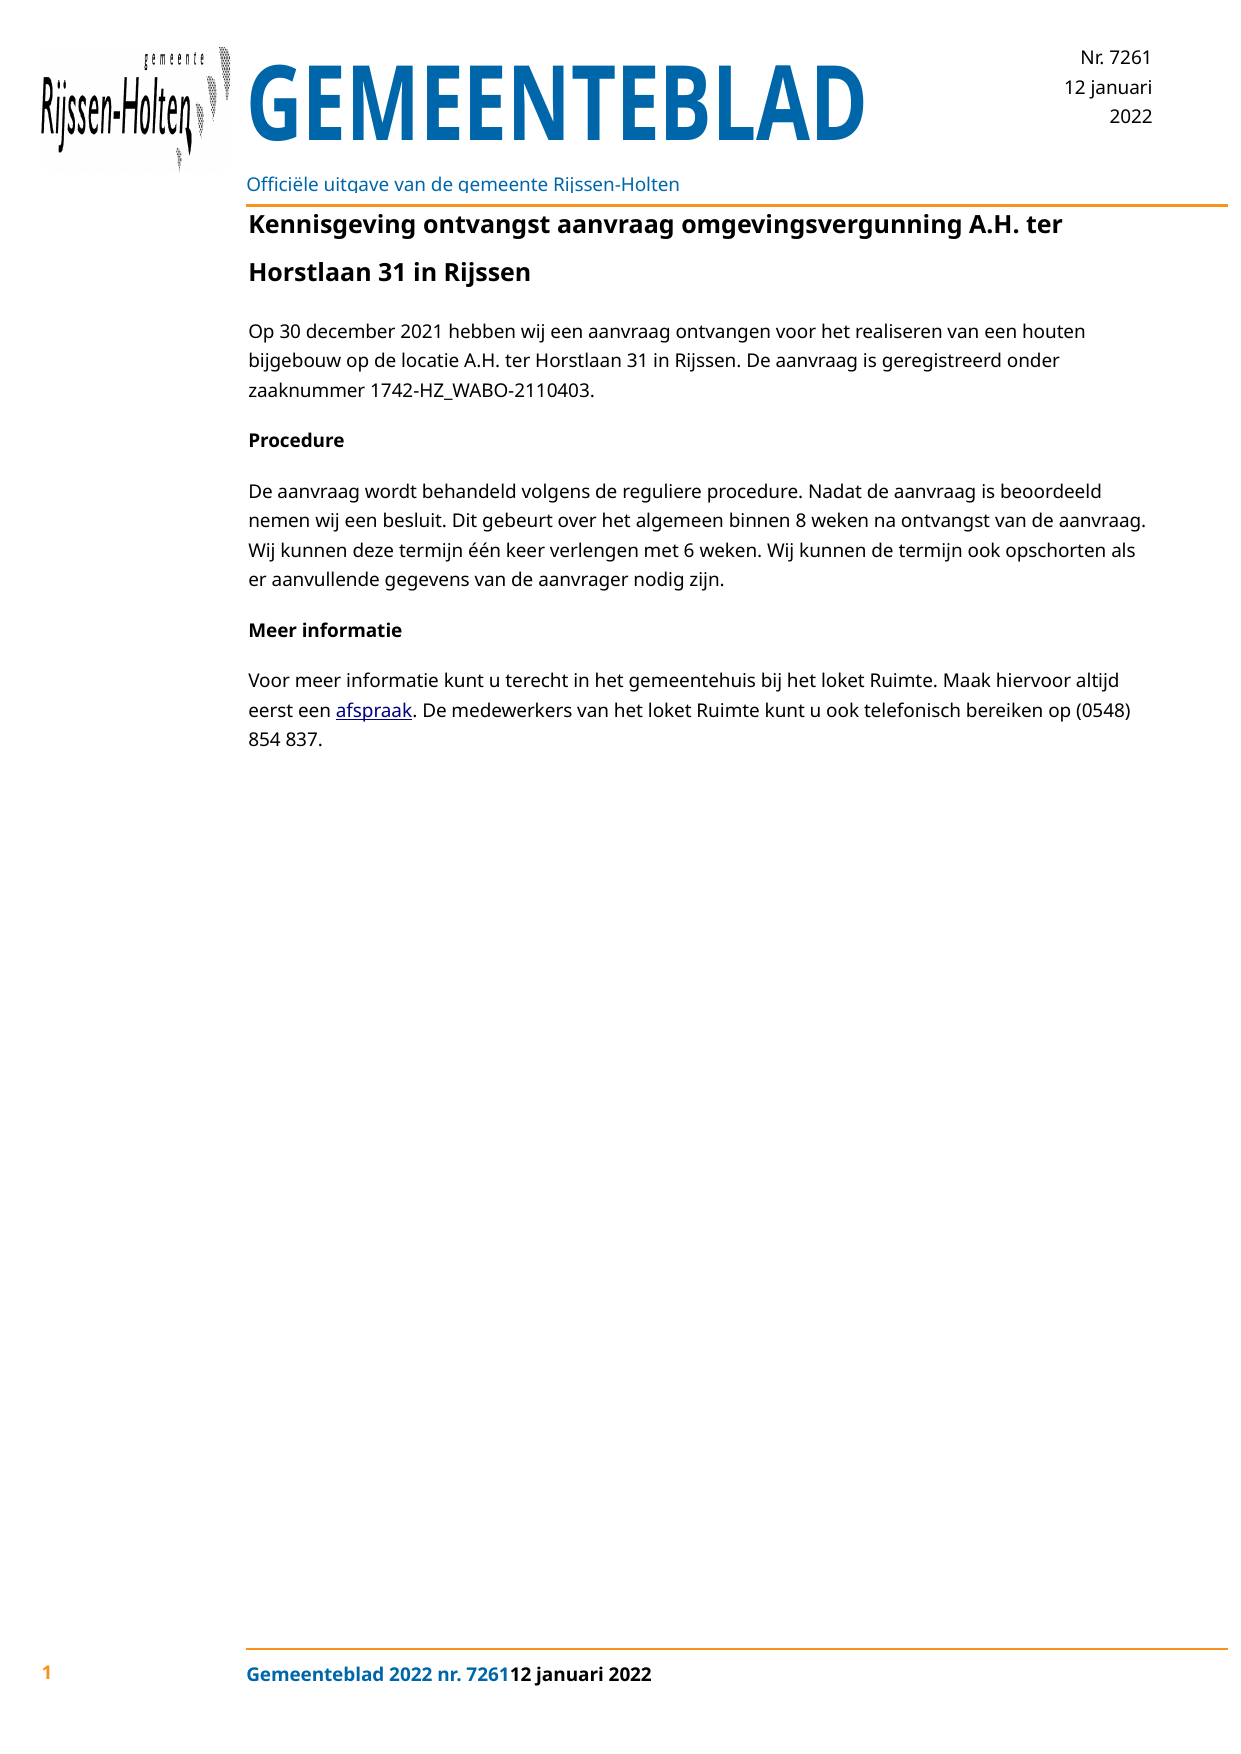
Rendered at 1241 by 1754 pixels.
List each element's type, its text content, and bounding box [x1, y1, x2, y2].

picture [41, 47, 231, 172]
text Procedure [248, 427, 1152, 453]
text Op 30 december 2021 hebben wij een aanvraag ontvangen voor het realiseren van een houten bijgebouw op de locatie A.H. ter Horstlaan 31 in Rijssen. De aanvraag is geregistreerd onder zaaknummer 1742-HZ_WABO-2110403. [248, 318, 1152, 403]
text Kennisgeving ontvangst aanvraag omgevingsvergunning A.H. ter Horstlaan 31 in Rijssen [248, 207, 1152, 288]
text De aanvraag wordt behandeld volgens de reguliere procedure. Nadat de aanvraag is beoordeeld nemen wij een besluit. Dit gebeurt over het algemeen binnen 8 weken na ontvangst van de aanvraag. Wij kunnen deze termijn één keer verlengen met 6 weken. Wij kunnen de termijn ook opschorten als er aanvullende gegevens van de aanvrager nodig zijn. [248, 478, 1152, 592]
text Voor meer informatie kunt u terecht in het gemeentehuis bij het loket Ruimte. Maak hiervoor altijd eerst een afspraak. De medewerkers van het loket Ruimte kunt u ook telefonisch bereiken op (0548) 854 837. [248, 667, 1152, 752]
text Meer informatie [248, 617, 1152, 643]
